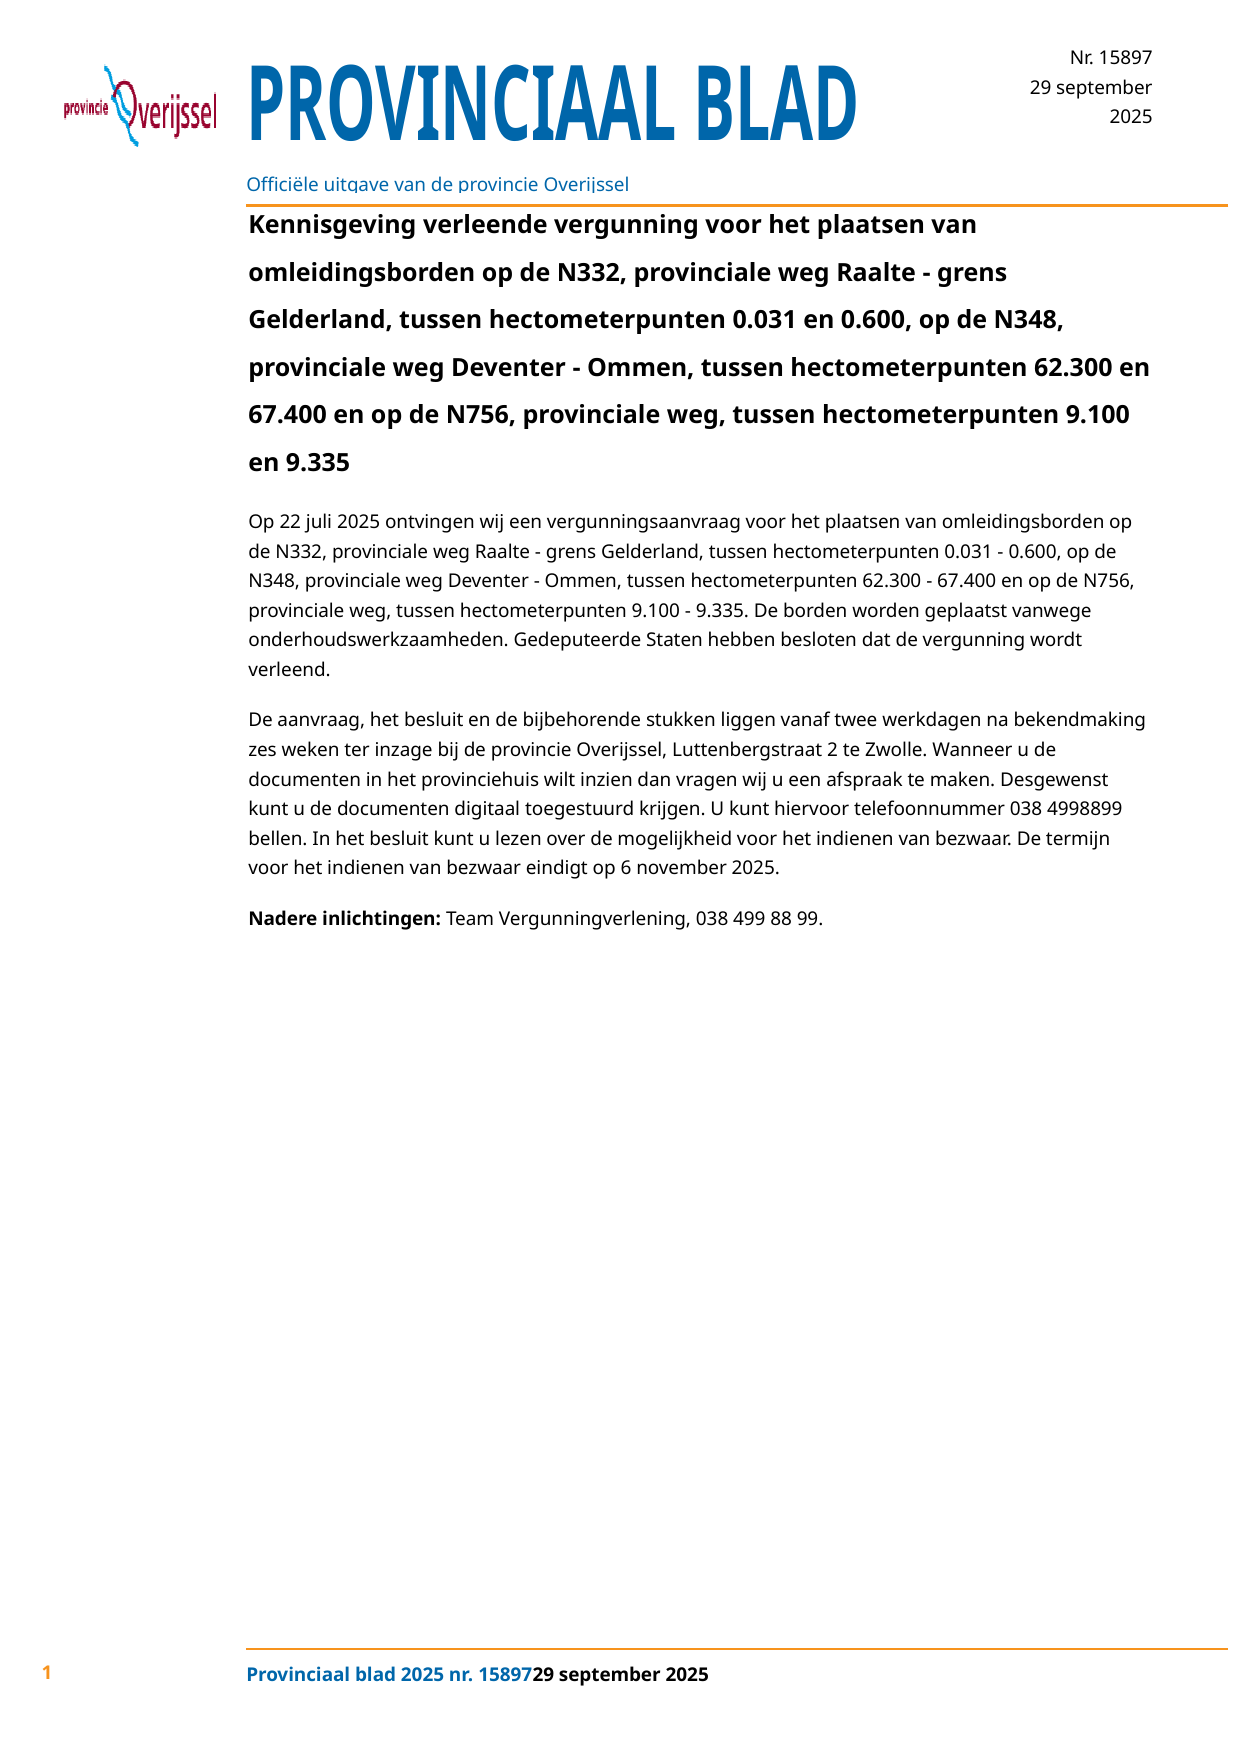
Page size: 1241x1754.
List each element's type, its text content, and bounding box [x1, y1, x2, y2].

text Op 22 juli 2025 ontvingen wij een vergunningsaanvraag voor het plaatsen van omleidingsborden op de N332, provinciale weg Raalte - grens Gelderland, tussen hectometerpunten 0.031 - 0.600, op de N348, provinciale weg Deventer - Ommen, tussen hectometerpunten 62.300 - 67.400 en op de N756, provinciale weg, tussen hectometerpunten 9.100 - 9.335. De borden worden geplaatst vanwege onderhoudswerkzaamheden. Gedeputeerde Staten hebben besloten dat de vergunning wordt verleend. [248, 508, 1152, 682]
text De aanvraag, het besluit en de bijbehorende stukken liggen vanaf twee werkdagen na bekendmaking zes weken ter inzage bij de provincie Overijssel, Luttenbergstraat 2 te Zwolle. Wanneer u de documenten in het provinciehuis wilt inzien dan vragen wij u een afspraak te maken. Desgewenst kunt u de documenten digitaal toegestuurd krijgen. U kunt hiervoor telefoonnummer 038 4998899 bellen. In het besluit kunt u lezen over de mogelijkheid voor het indienen van bezwaar. De termijn voor het indienen van bezwaar eindigt op 6 november 2025. [248, 707, 1152, 880]
text Kennisgeving verleende vergunning voor het plaatsen van omleidingsborden op de N332, provinciale weg Raalte - grens Gelderland, tussen hectometerpunten 0.031 en 0.600, op de N348, provinciale weg Deventer - Ommen, tussen hectometerpunten 62.300 en 67.400 en op de N756, provinciale weg, tussen hectometerpunten 9.100 en 9.335 [248, 207, 1152, 479]
picture [41, 47, 231, 172]
text Nadere inlichtingen: Team Vergunningverlening, 038 499 88 99. [248, 905, 1152, 931]
